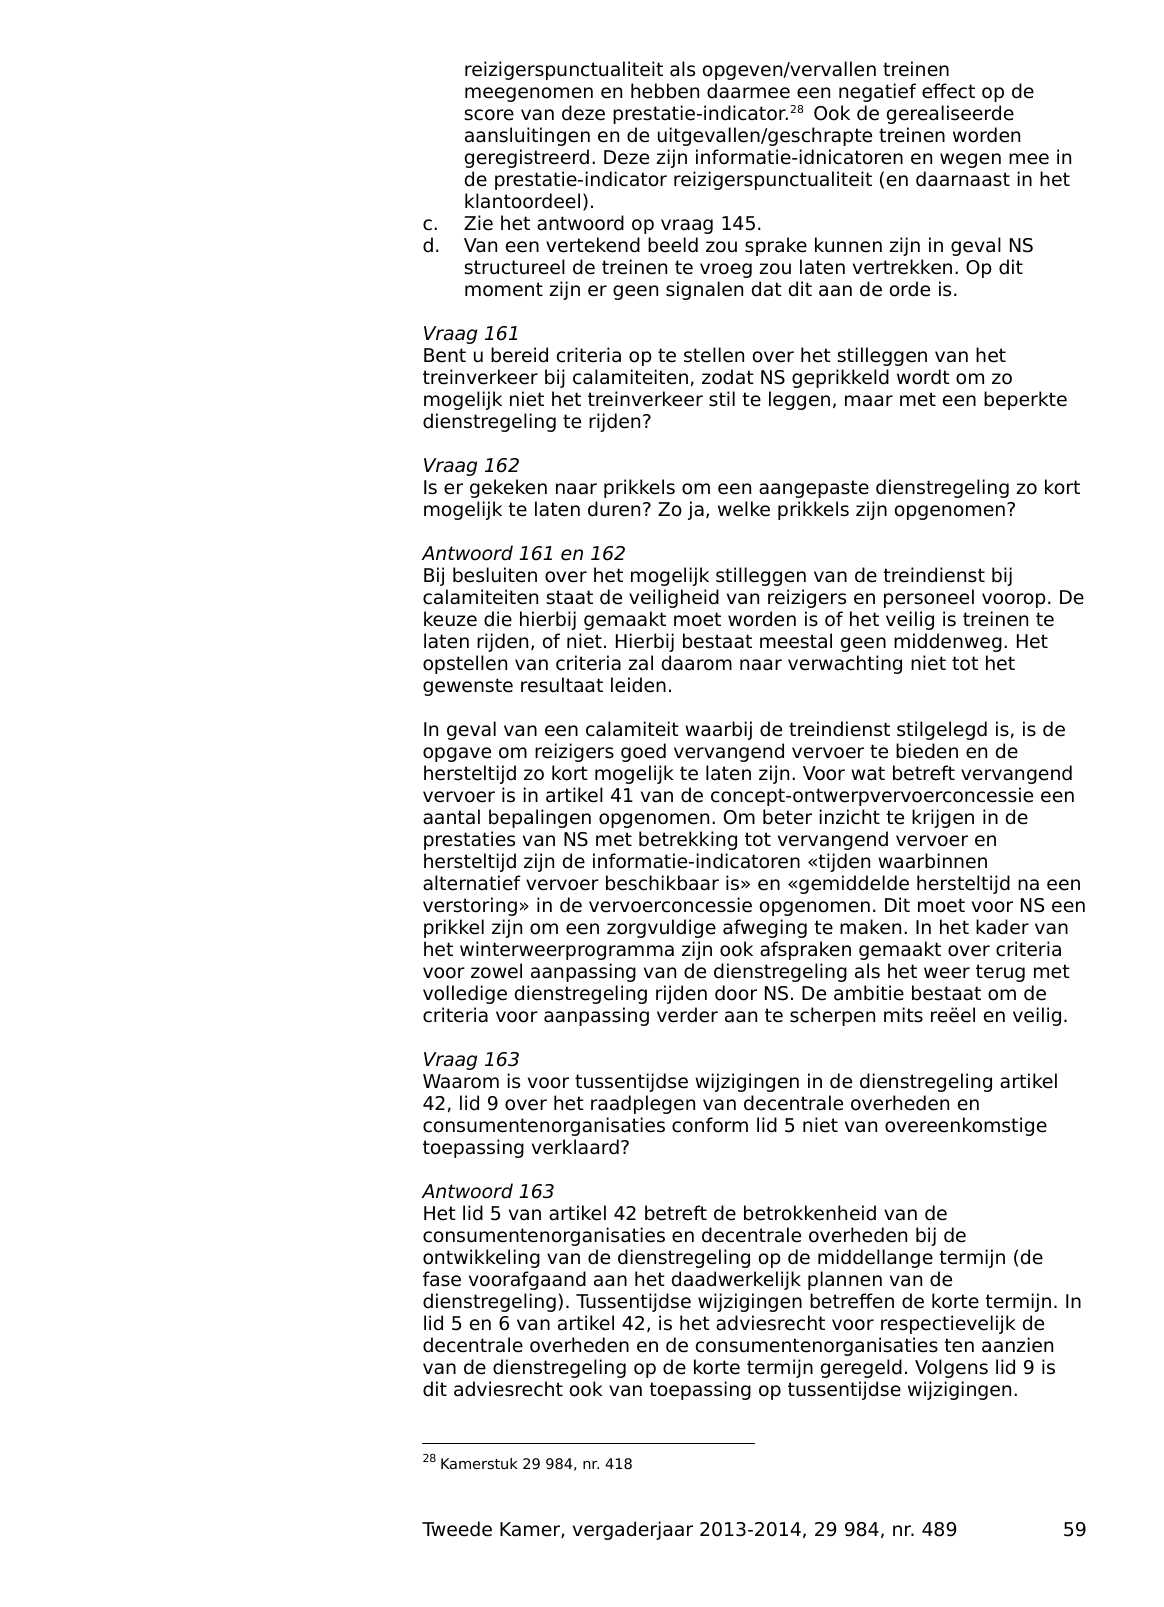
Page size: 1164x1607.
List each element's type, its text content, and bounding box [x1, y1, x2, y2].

text Waarom is voor tussentijdse wijzigingen in de dienstregeling artikel 42, lid 9 over het raadplegen van decentrale overheden en consumentenorganisaties conform lid 5 niet van overeenkomstige toepassing verklaard? [422, 1071, 1087, 1159]
text Vraag 161 [422, 323, 1087, 345]
text c. Zie het antwoord op vraag 145. [422, 213, 1087, 235]
text In geval van een calamiteit waarbij de treindienst stilgelegd is, is de opgave om reizigers goed vervangend vervoer te bieden en de hersteltijd zo kort mogelijk te laten zijn. Voor wat betreft vervangend vervoer is in artikel 41 van de concept-ontwerpvervoerconcessie een aantal bepalingen opgenomen. Om beter inzicht te krijgen in de prestaties van NS met betrekking tot vervangend vervoer en hersteltijd zijn de informatie-indicatoren «tijden waarbinnen alternatief vervoer beschikbaar is» en «gemiddelde hersteltijd na een verstoring» in de vervoerconcessie opgenomen. Dit moet voor NS een prikkel zijn om een zorgvuldige afweging te maken. In het kader van het winterweerprogramma zijn ook afspraken gemaakt over criteria voor zowel aanpassing van de dienstregeling als het weer terug met volledige dienstregeling rijden door NS. De ambitie bestaat om de criteria voor aanpassing verder aan te scherpen mits reëel en veilig. [422, 719, 1087, 1027]
text Vraag 162 [422, 455, 1087, 477]
text Bent u bereid criteria op te stellen over het stilleggen van het treinverkeer bij calamiteiten, zodat NS geprikkeld wordt om zo mogelijk niet het treinverkeer stil te leggen, maar met een beperkte dienstregeling te rijden? [422, 345, 1087, 433]
text Antwoord 163 [422, 1181, 1087, 1203]
text reizigerspunctualiteit als opgeven/vervallen treinen meegenomen en hebben daarmee een negatief effect op de score van deze prestatie-indicator. Ook de gerealiseerde aansluitingen en de uitgevallen/geschrapte treinen worden geregistreerd. Deze zijn informatie-idnicatoren en wegen mee in de prestatie-indicator reizigerspunctualiteit (en daarnaast in het klantoordeel). [464, 59, 1087, 213]
text Vraag 163 [422, 1049, 1087, 1071]
text Is er gekeken naar prikkels om een aangepaste dienstregeling zo kort mogelijk te laten duren? Zo ja, welke prikkels zijn opgenomen? [422, 477, 1087, 521]
text Het lid 5 van artikel 42 betreft de betrokkenheid van de consumentenorganisaties en decentrale overheden bij de ontwikkeling van de dienstregeling op de middellange termijn (de fase voorafgaand aan het daadwerkelijk plannen van de dienstregeling). Tussentijdse wijzigingen betreffen de korte termijn. In lid 5 en 6 van artikel 42, is het adviesrecht voor respectievelijk de decentrale overheden en de consumentenorganisaties ten aanzien van de dienstregeling op de korte termijn geregeld. Volgens lid 9 is dit adviesrecht ook van toepassing op tussentijdse wijzigingen. [422, 1203, 1087, 1401]
text Kamerstuk 29 984, nr. 418 [422, 1452, 1087, 1474]
text Bij besluiten over het mogelijk stilleggen van de treindienst bij calamiteiten staat de veiligheid van reizigers en personeel voorop. De keuze die hierbij gemaakt moet worden is of het veilig is treinen te laten rijden, of niet. Hierbij bestaat meestal geen middenweg. Het opstellen van criteria zal daarom naar verwachting niet tot het gewenste resultaat leiden. [422, 565, 1087, 697]
text d. Van een vertekend beeld zou sprake kunnen zijn in geval NS structureel de treinen te vroeg zou laten vertrekken. Op dit moment zijn er geen signalen dat dit aan de orde is. [422, 235, 1087, 301]
text Antwoord 161 en 162 [422, 543, 1087, 565]
